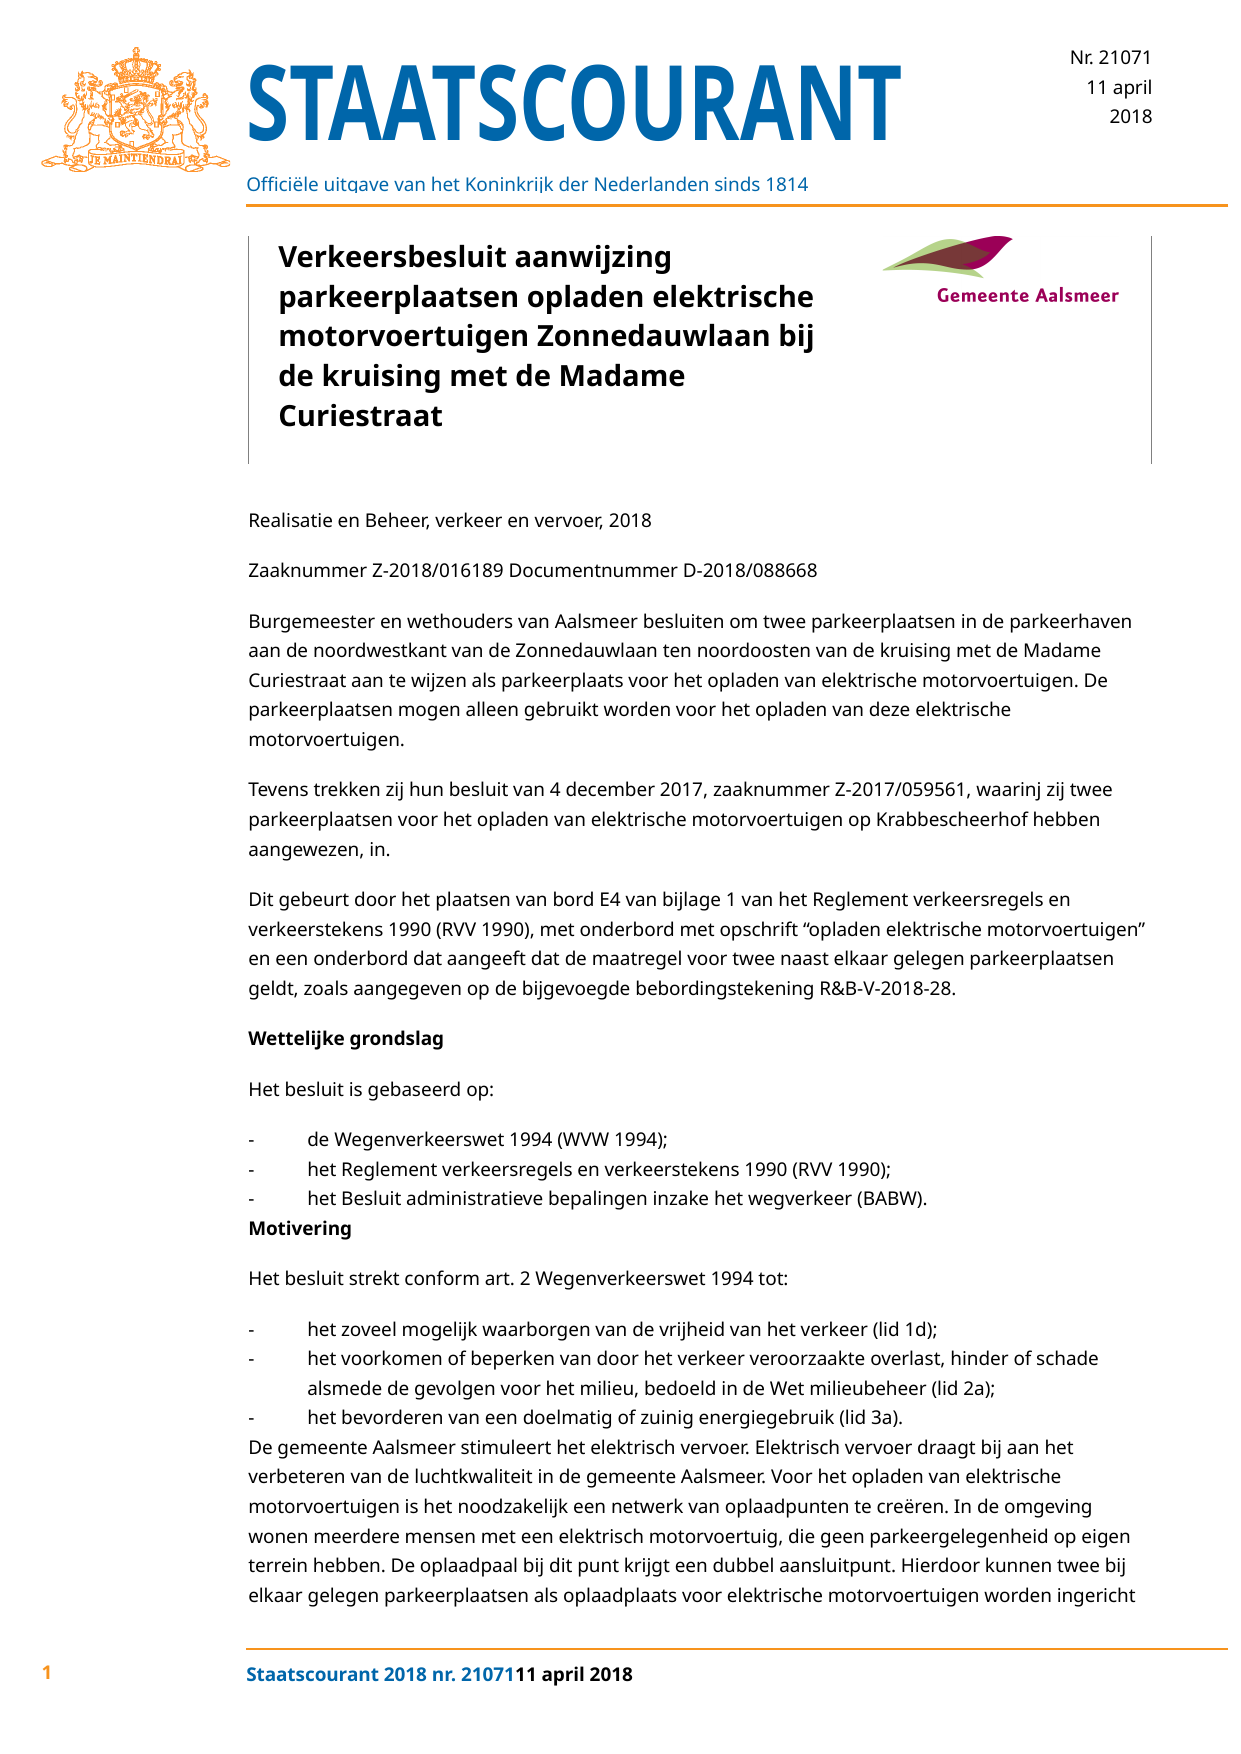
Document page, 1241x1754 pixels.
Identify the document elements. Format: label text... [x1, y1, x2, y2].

text Burgemeester en wethouders van Aalsmeer besluiten om twee parkeerplaatsen in de parkeerhaven aan de noordwestkant van de Zonnedauwlaan ten noordoosten van de kruising met de Madame Curiestraat aan te wijzen als parkeerplaats voor het opladen van elektrische motorvoertuigen. De parkeerplaatsen mogen alleen gebruikt worden voor het opladen van deze elektrische motorvoertuigen. [248, 608, 1152, 752]
text Wettelijke grondslag [248, 1025, 1152, 1051]
picture [882, 236, 1119, 302]
text Dit gebeurt door het plaatsen van bord E4 van bijlage 1 van het Reglement verkeersregels en verkeerstekens 1990 (RVV 1990), met onderbord met opschrift “opladen elektrische motorvoertuigen” en een onderbord dat aangeeft dat de maatregel voor twee naast elkaar gelegen parkeerplaatsen geldt, zoals aangegeven op de bijgevoegde bebordingstekening R&B-V-2018-28. [248, 886, 1152, 1001]
table_header [850, 236, 1151, 464]
text Realisatie en Beheer, verkeer en vervoer, 2018 [248, 507, 1152, 533]
text Zaaknummer Z-2018/016189 Documentnummer D-2018/088668 [248, 557, 1152, 583]
list het voorkomen of beperken van door het verkeer veroorzaakte overlast, hinder of schade alsmede de gevolgen voor het milieu, bedoeld in de Wet milieubeheer (lid 2a); [248, 1345, 1152, 1401]
text Motivering [248, 1215, 1152, 1241]
list het Besluit administratieve bepalingen inzake het wegverkeer (BABW). [248, 1185, 1152, 1211]
list het zoveel mogelijk waarborgen van de vrijheid van het verkeer (lid 1d); [248, 1316, 1152, 1341]
list de Wegenverkeerswet 1994 (WVW 1994); [248, 1126, 1152, 1152]
list het bevorderen van een doelmatig of zuinig energiegebruik (lid 3a). [248, 1404, 1152, 1430]
list het Reglement verkeersregels en verkeerstekens 1990 (RVV 1990); [248, 1156, 1152, 1181]
text Het besluit is gebaseerd op: [248, 1076, 1152, 1101]
picture [41, 47, 231, 172]
text De gemeente Aalsmeer stimuleert het elektrisch vervoer. Elektrisch vervoer draagt bij aan het verbeteren van de luchtkwaliteit in de gemeente Aalsmeer. Voor het opladen van elektrische motorvoertuigen is het noodzakelijk een netwerk van oplaadpunten te creëren. In de omgeving wonen meerdere mensen met een elektrisch motorvoertuig, die geen parkeergelegenheid op eigen terrein hebben. De oplaadpaal bij dit punt krijgt een dubbel aansluitpunt. Hierdoor kunnen twee bij elkaar gelegen parkeerplaatsen als oplaadplaats voor elektrische motorvoertuigen worden ingericht [248, 1434, 1152, 1608]
text Tevens trekken zij hun besluit van 4 december 2017, zaaknummer Z-2017/059561, waarinj zij twee parkeerplaatsen voor het opladen van elektrische motorvoertuigen op Krabbescheerhof hebben aangewezen, in. [248, 777, 1152, 861]
text Het besluit strekt conform art. 2 Wegenverkeerswet 1994 tot: [248, 1265, 1152, 1291]
table_header Verkeersbesluit aanwijzing parkeerplaatsen opladen elektrische motorvoertuigen Zonnedauwlaan bij de kruising met de Madame Curiestraat [249, 236, 850, 464]
